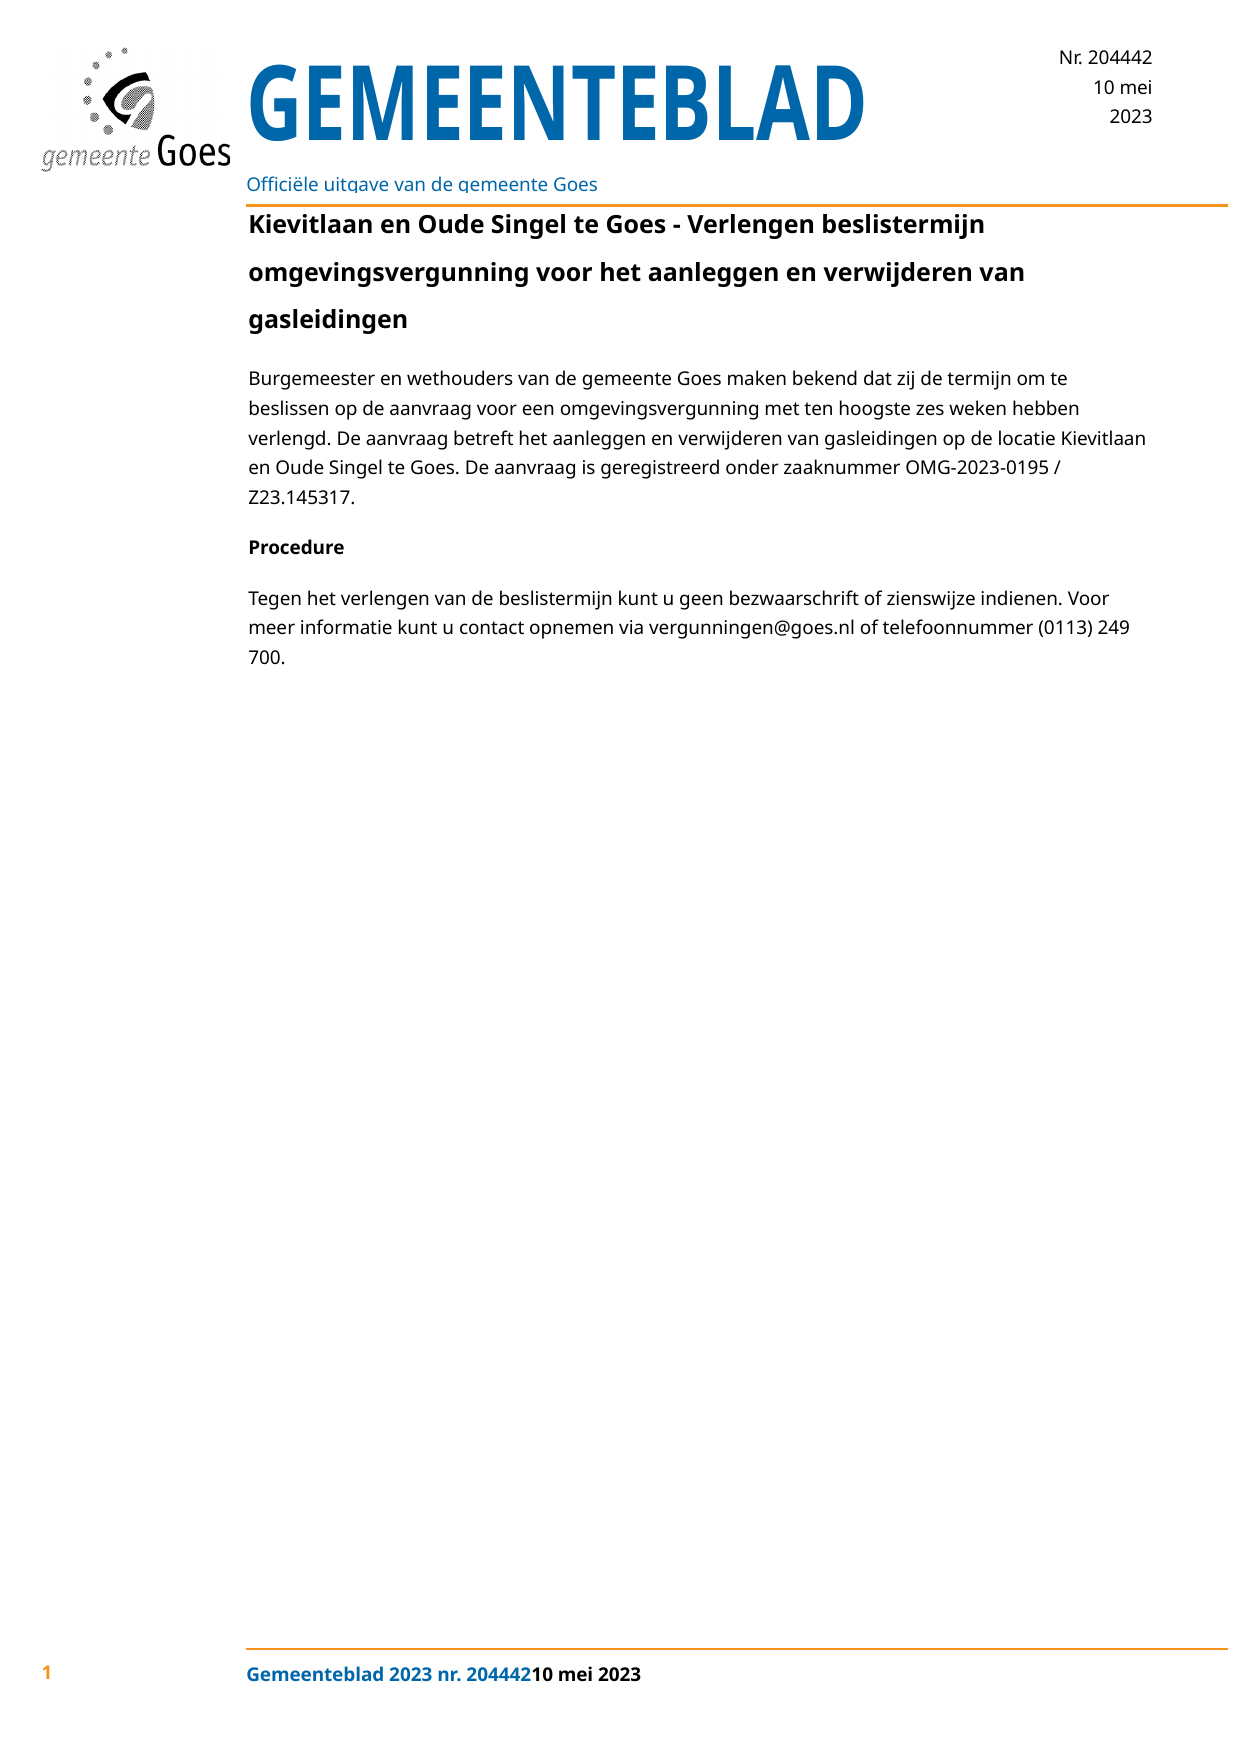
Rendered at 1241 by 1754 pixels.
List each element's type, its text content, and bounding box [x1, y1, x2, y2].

text Burgemeester en wethouders van de gemeente Goes maken bekend dat zij de termijn om te beslissen op de aanvraag voor een omgevingsvergunning met ten hoogste zes weken hebben verlengd. De aanvraag betreft het aanleggen en verwijderen van gasleidingen op de locatie Kievitlaan en Oude Singel te Goes. De aanvraag is geregistreerd onder zaaknummer OMG-2023-0195 / Z23.145317. [248, 366, 1152, 509]
picture [41, 47, 231, 172]
text Procedure [248, 534, 1152, 560]
text Tegen het verlengen van de beslistermijn kunt u geen bezwaarschrift of zienswijze indienen. Voor meer informatie kunt u contact opnemen via vergunningen@goes.nl of telefoonnummer (0113) 249 700. [248, 585, 1152, 669]
text Kievitlaan en Oude Singel te Goes - Verlengen beslistermijn omgevingsvergunning voor het aanleggen en verwijderen van gasleidingen [248, 207, 1152, 336]
